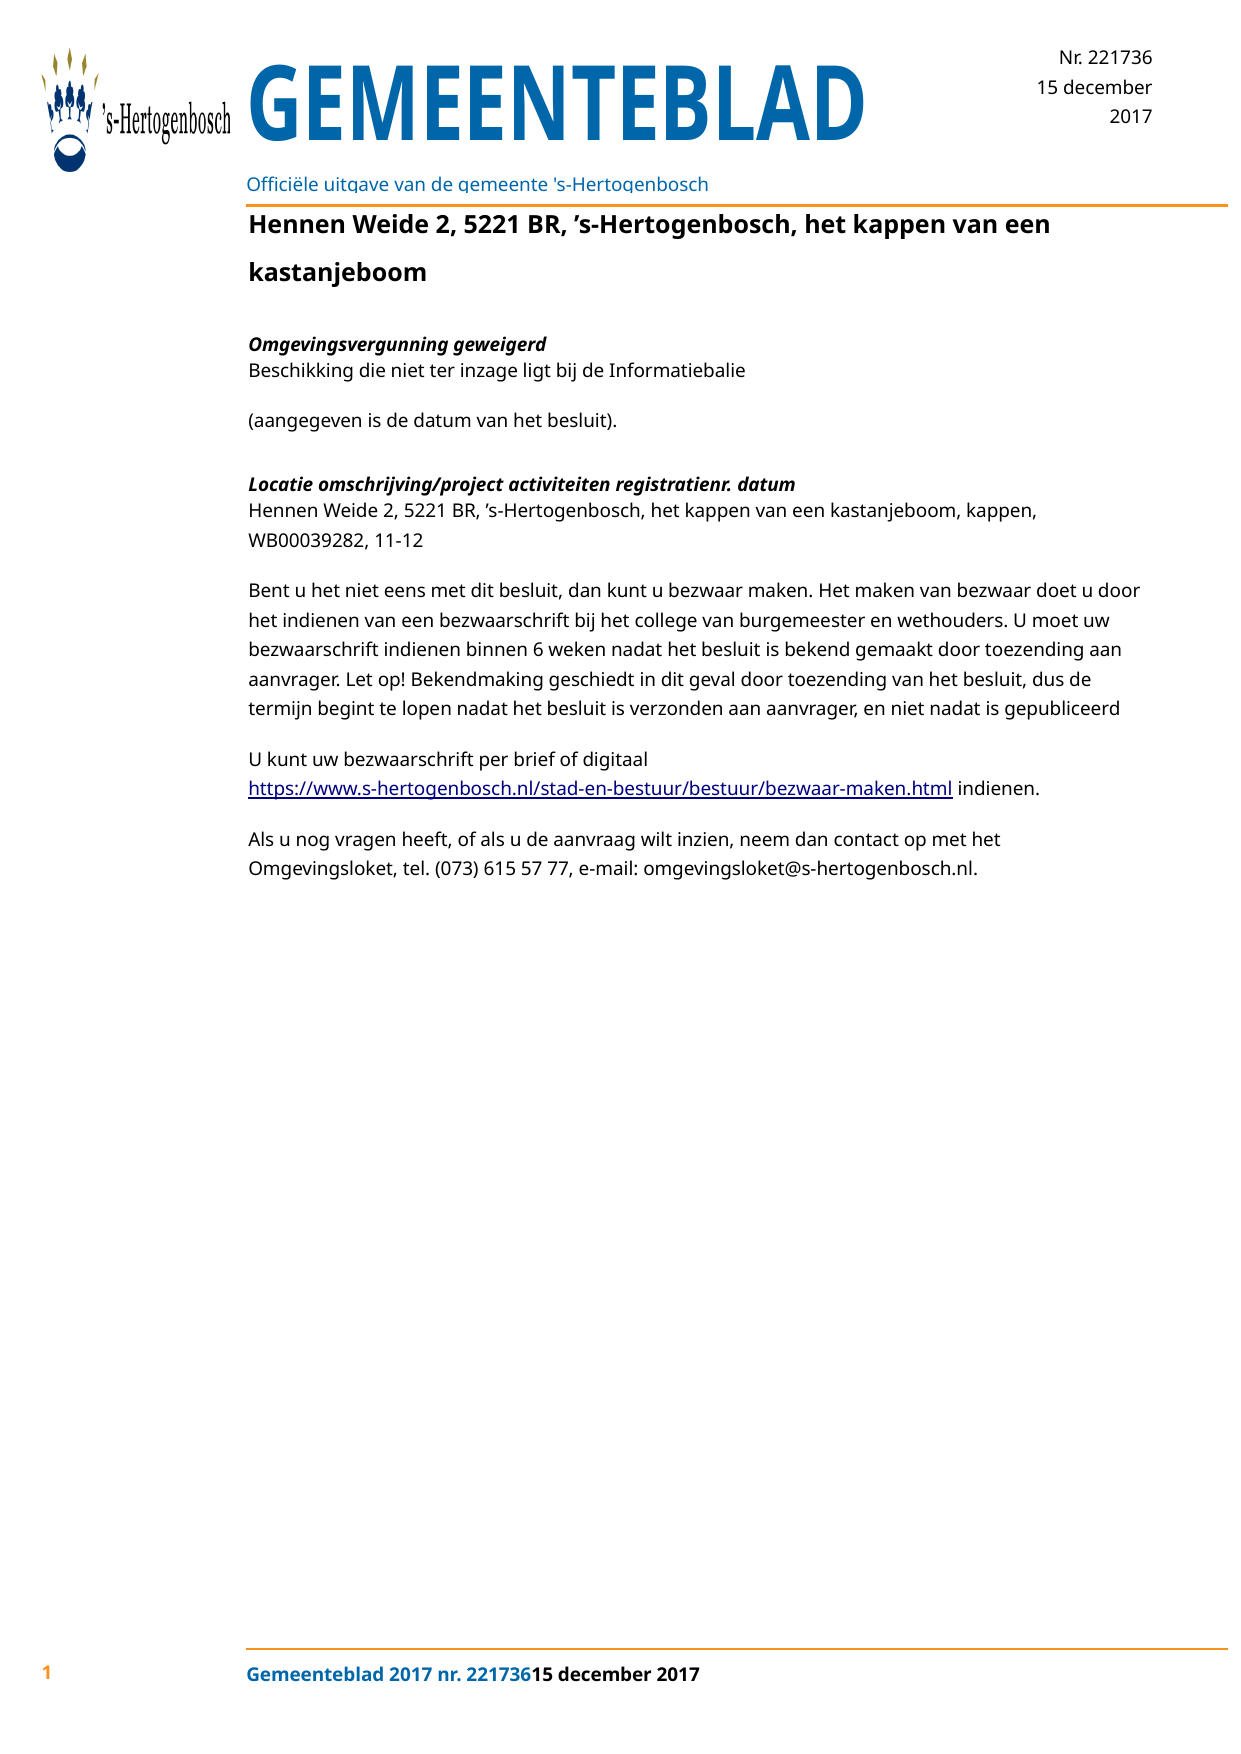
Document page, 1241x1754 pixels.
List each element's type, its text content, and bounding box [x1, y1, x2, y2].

text U kunt uw bezwaarschrift per brief of digitaal https://www.s-hertogenbosch.nl/stad-en-bestuur/bestuur/bezwaar-maken.html indienen. [248, 746, 1152, 801]
text Omgevingsvergunning geweigerd [248, 331, 1152, 357]
text Beschikking die niet ter inzage ligt bij de Informatiebalie [248, 357, 1152, 383]
text Hennen Weide 2, 5221 BR, ’s-Hertogenbosch, het kappen van een kastanjeboom, kappen, WB00039282, 11-12 [248, 497, 1152, 553]
text Locatie omschrijving/project activiteiten registratienr. datum [248, 472, 1152, 497]
text Bent u het niet eens met dit besluit, dan kunt u bezwaar maken. Het maken van bezwaar doet u door het indienen van een bezwaarschrift bij het college van burgemeester en wethouders. U moet uw bezwaarschrift indienen binnen 6 weken nadat het besluit is bekend gemaakt door toezending aan aanvrager. Let op! Bekendmaking geschiedt in dit geval door toezending van het besluit, dus de termijn begint te lopen nadat het besluit is verzonden aan aanvrager, en niet nadat is gepubliceerd [248, 577, 1152, 721]
text Als u nog vragen heeft, of als u de aanvraag wilt inzien, neem dan contact op met het Omgevingsloket, tel. (073) 615 57 77, e-mail: omgevingsloket@s-hertogenbosch.nl. [248, 826, 1152, 881]
text Hennen Weide 2, 5221 BR, ’s-Hertogenbosch, het kappen van een kastanjeboom [248, 207, 1152, 288]
picture [41, 47, 231, 172]
text (aangegeven is de datum van het besluit). [248, 408, 1152, 433]
